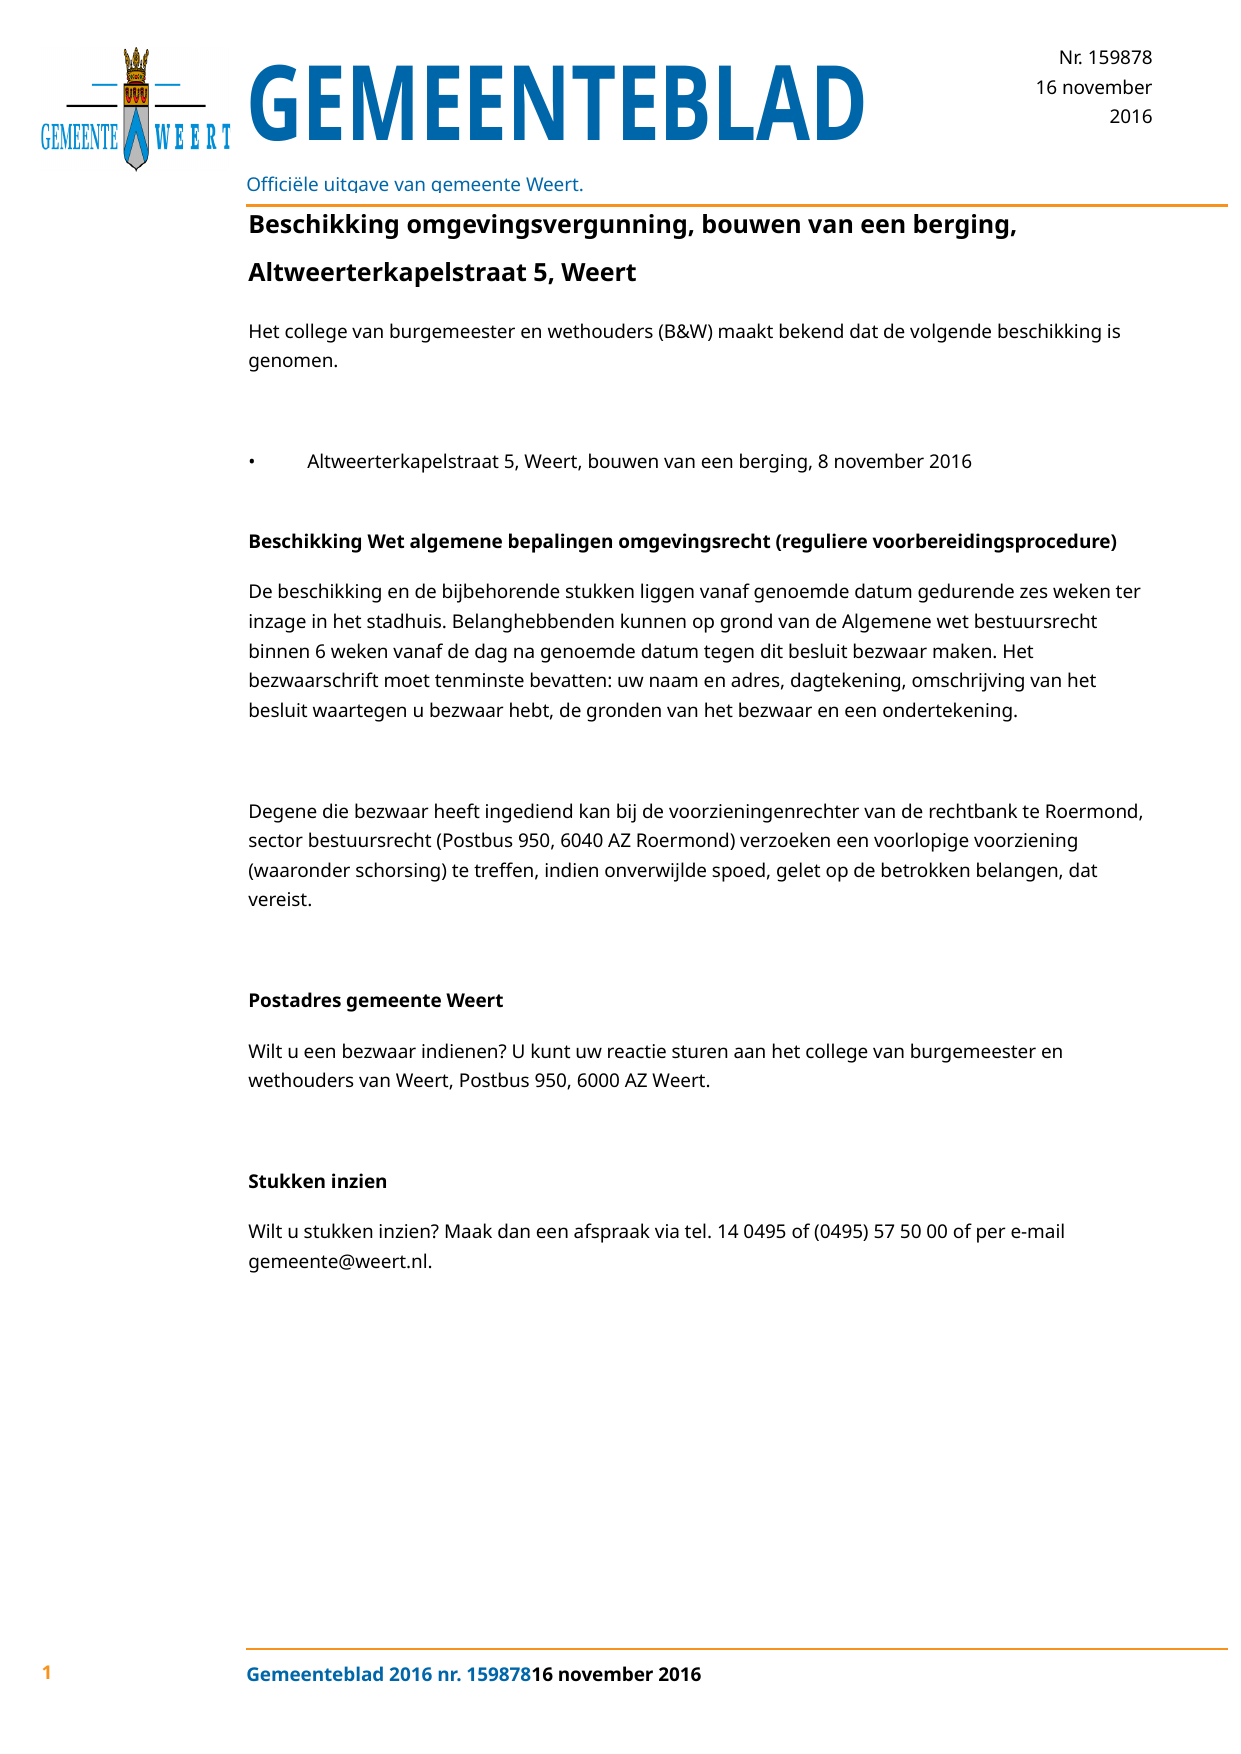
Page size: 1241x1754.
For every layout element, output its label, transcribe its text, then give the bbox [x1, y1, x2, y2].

text Het college van burgemeester en wethouders (B&W) maakt bekend dat de volgende beschikking is genomen. [248, 318, 1152, 373]
list Altweerterkapelstraat 5, Weert, bouwen van een berging, 8 november 2016 [248, 448, 1152, 474]
text Postadres gemeente Weert [248, 987, 1152, 1013]
text Wilt u een bezwaar indienen? U kunt uw reactie sturen aan het college van burgemeester en wethouders van Weert, Postbus 950, 6000 AZ Weert. [248, 1038, 1152, 1093]
text Beschikking Wet algemene bepalingen omgevingsrecht (reguliere voorbereidingsprocedure) [248, 528, 1152, 554]
text Wilt u stukken inzien? Maak dan een afspraak via tel. 14 0495 of (0495) 57 50 00 of per e-mail gemeente@weert.nl. [248, 1219, 1152, 1274]
text Stukken inzien [248, 1168, 1152, 1194]
text Degene die bezwaar heeft ingediend kan bij de voorzieningenrechter van de rechtbank te Roermond, sector bestuursrecht (Postbus 950, 6040 AZ Roermond) verzoeken een voorlopige voorziening (waaronder schorsing) te treffen, indien onverwijlde spoed, gelet op de betrokken belangen, dat vereist. [248, 798, 1152, 912]
text Beschikking omgevingsvergunning, bouwen van een berging, Altweerterkapelstraat 5, Weert [248, 207, 1152, 288]
text De beschikking en de bijbehorende stukken liggen vanaf genoemde datum gedurende zes weken ter inzage in het stadhuis. Belanghebbenden kunnen op grond van de Algemene wet bestuursrecht binnen 6 weken vanaf de dag na genoemde datum tegen dit besluit bezwaar maken. Het bezwaarschrift moet tenminste bevatten: uw naam en adres, dagtekening, omschrijving van het besluit waartegen u bezwaar hebt, de gronden van het bezwaar en een ondertekening. [248, 579, 1152, 723]
picture [41, 47, 231, 172]
